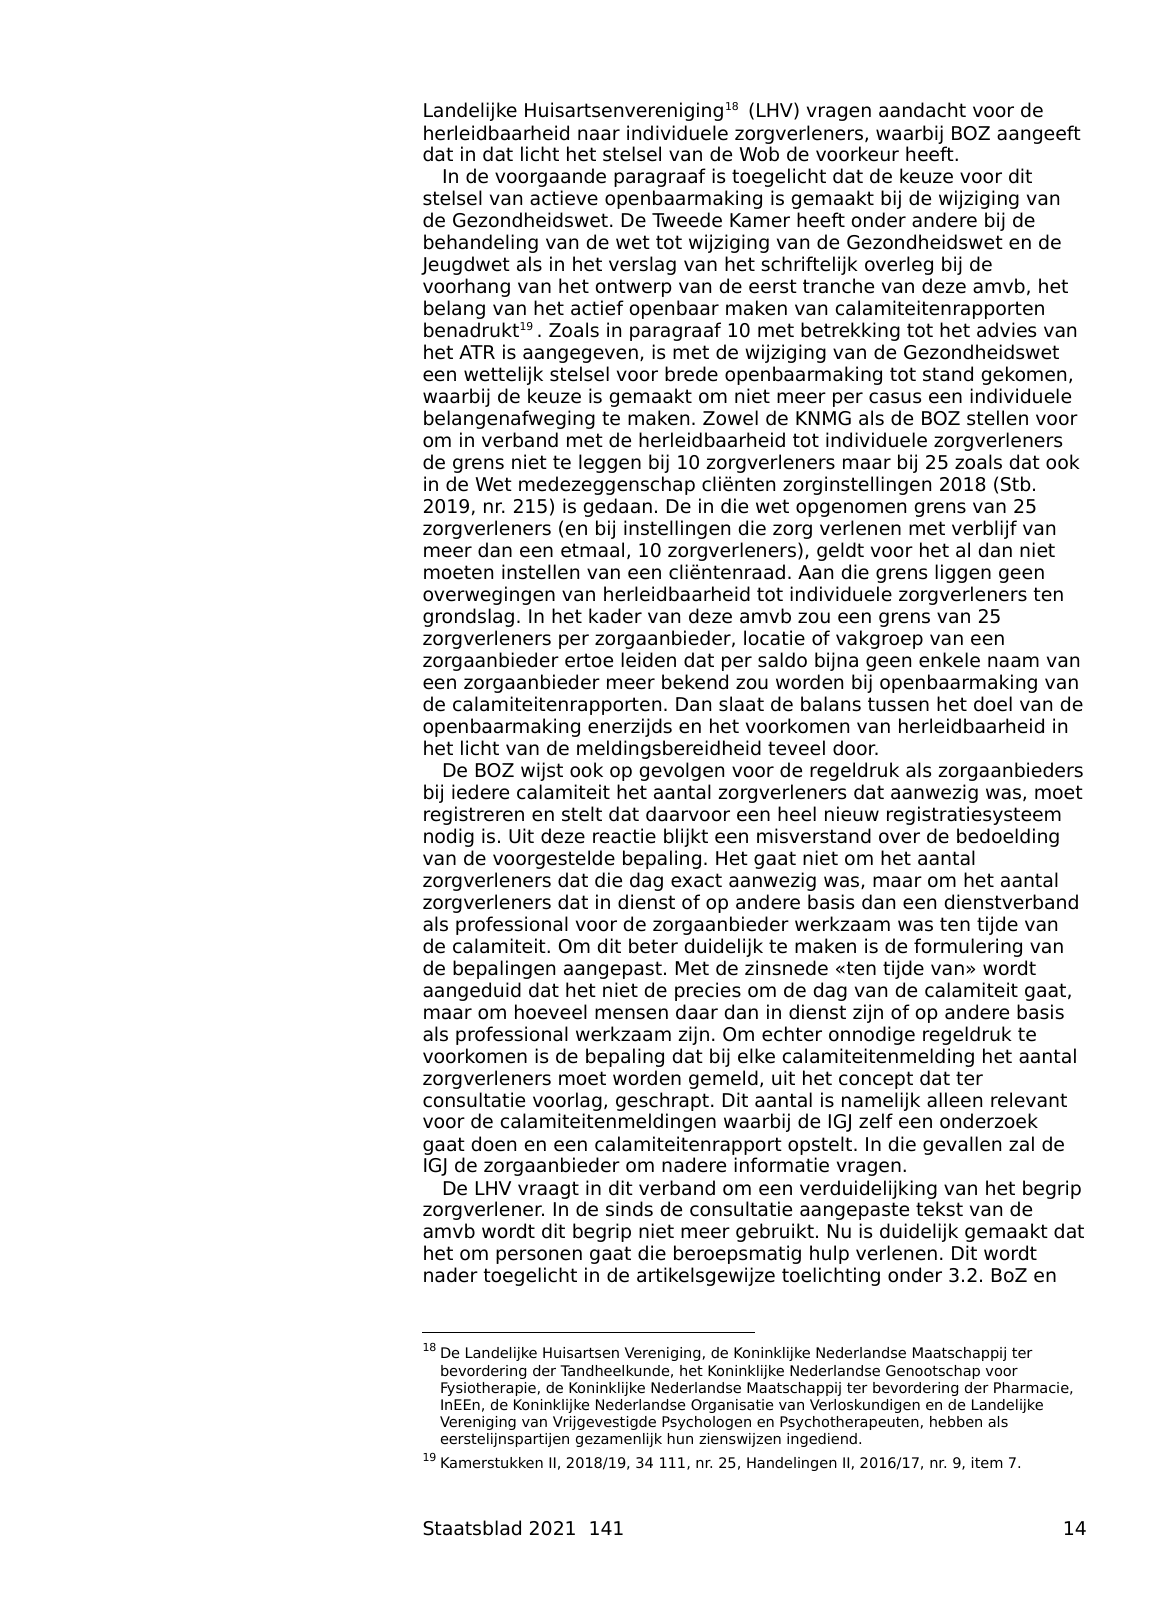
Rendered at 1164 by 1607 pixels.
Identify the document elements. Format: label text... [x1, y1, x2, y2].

text Landelijke Huisartsenvereniging (LHV) vragen aandacht voor de herleidbaarheid naar individuele zorgverleners, waarbij BOZ aangeeft dat in dat licht het stelsel van de Wob de voorkeur heeft. [422, 100, 1087, 166]
text In de voorgaande paragraaf is toegelicht dat de keuze voor dit stelsel van actieve openbaarmaking is gemaakt bij de wijziging van de Gezondheidswet. De Tweede Kamer heeft onder andere bij de behandeling van de wet tot wijziging van de Gezondheidswet en de Jeugdwet als in het verslag van het schriftelijk overleg bij de voorhang van het ontwerp van de eerst tranche van deze amvb, het belang van het actief openbaar maken van calamiteitenrapporten benadrukt. Zoals in paragraaf 10 met betrekking tot het advies van het ATR is aangegeven, is met de wijziging van de Gezondheidswet een wettelijk stelsel voor brede openbaarmaking tot stand gekomen, waarbij de keuze is gemaakt om niet meer per casus een individuele belangenafweging te maken. Zowel de KNMG als de BOZ stellen voor om in verband met de herleidbaarheid tot individuele zorgverleners de grens niet te leggen bij 10 zorgverleners maar bij 25 zoals dat ook in de Wet medezeggenschap cliënten zorginstellingen 2018 (Stb. 2019, nr. 215) is gedaan. De in die wet opgenomen grens van 25 zorgverleners (en bij instellingen die zorg verlenen met verblijf van meer dan een etmaal, 10 zorgverleners), geldt voor het al dan niet moeten instellen van een cliëntenraad. Aan die grens liggen geen overwegingen van herleidbaarheid tot individuele zorgverleners ten grondslag. In het kader van deze amvb zou een grens van 25 zorgverleners per zorgaanbieder, locatie of vakgroep van een zorgaanbieder ertoe leiden dat per saldo bijna geen enkele naam van een zorgaanbieder meer bekend zou worden bij openbaarmaking van de calamiteitenrapporten. Dan slaat de balans tussen het doel van de openbaarmaking enerzijds en het voorkomen van herleidbaarheid in het licht van de meldingsbereidheid teveel door. [422, 166, 1087, 760]
text De Landelijke Huisartsen Vereniging, de Koninklijke Nederlandse Maatschappij ter bevordering der Tandheelkunde, het Koninklijke Nederlandse Genootschap voor Fysiotherapie, de Koninklijke Nederlandse Maatschappij ter bevordering der Pharmacie, InEEn, de Koninklijke Nederlandse Organisatie van Verloskundigen en de Landelijke Vereniging van Vrijgevestigde Psychologen en Psychotherapeuten, hebben als eerstelijnspartijen gezamenlijk hun zienswijzen ingediend. [422, 1341, 1087, 1448]
text De BOZ wijst ook op gevolgen voor de regeldruk als zorgaanbieders bij iedere calamiteit het aantal zorgverleners dat aanwezig was, moet registreren en stelt dat daarvoor een heel nieuw registratiesysteem nodig is. Uit deze reactie blijkt een misverstand over de bedoelding van de voorgestelde bepaling. Het gaat niet om het aantal zorgverleners dat die dag exact aanwezig was, maar om het aantal zorgverleners dat in dienst of op andere basis dan een dienstverband als professional voor de zorgaanbieder werkzaam was ten tijde van de calamiteit. Om dit beter duidelijk te maken is de formulering van de bepalingen aangepast. Met de zinsnede «ten tijde van» wordt aangeduid dat het niet de precies om de dag van de calamiteit gaat, maar om hoeveel mensen daar dan in dienst zijn of op andere basis als professional werkzaam zijn. Om echter onnodige regeldruk te voorkomen is de bepaling dat bij elke calamiteitenmelding het aantal zorgverleners moet worden gemeld, uit het concept dat ter consultatie voorlag, geschrapt. Dit aantal is namelijk alleen relevant voor de calamiteitenmeldingen waarbij de IGJ zelf een onderzoek gaat doen en een calamiteitenrapport opstelt. In die gevallen zal de IGJ de zorgaanbieder om nadere informatie vragen. [422, 760, 1087, 1177]
text Kamerstukken II, 2018/19, 34 111, nr. 25, Handelingen II, 2016/17, nr. 9, item 7. [422, 1451, 1087, 1473]
text De LHV vraagt in dit verband om een verduidelijking van het begrip zorgverlener. In de sinds de consultatie aangepaste tekst van de amvb wordt dit begrip niet meer gebruikt. Nu is duidelijk gemaakt dat het om personen gaat die beroepsmatig hulp verlenen. Dit wordt nader toegelicht in de artikelsgewijze toelichting onder 3.2. BoZ en [422, 1177, 1087, 1287]
